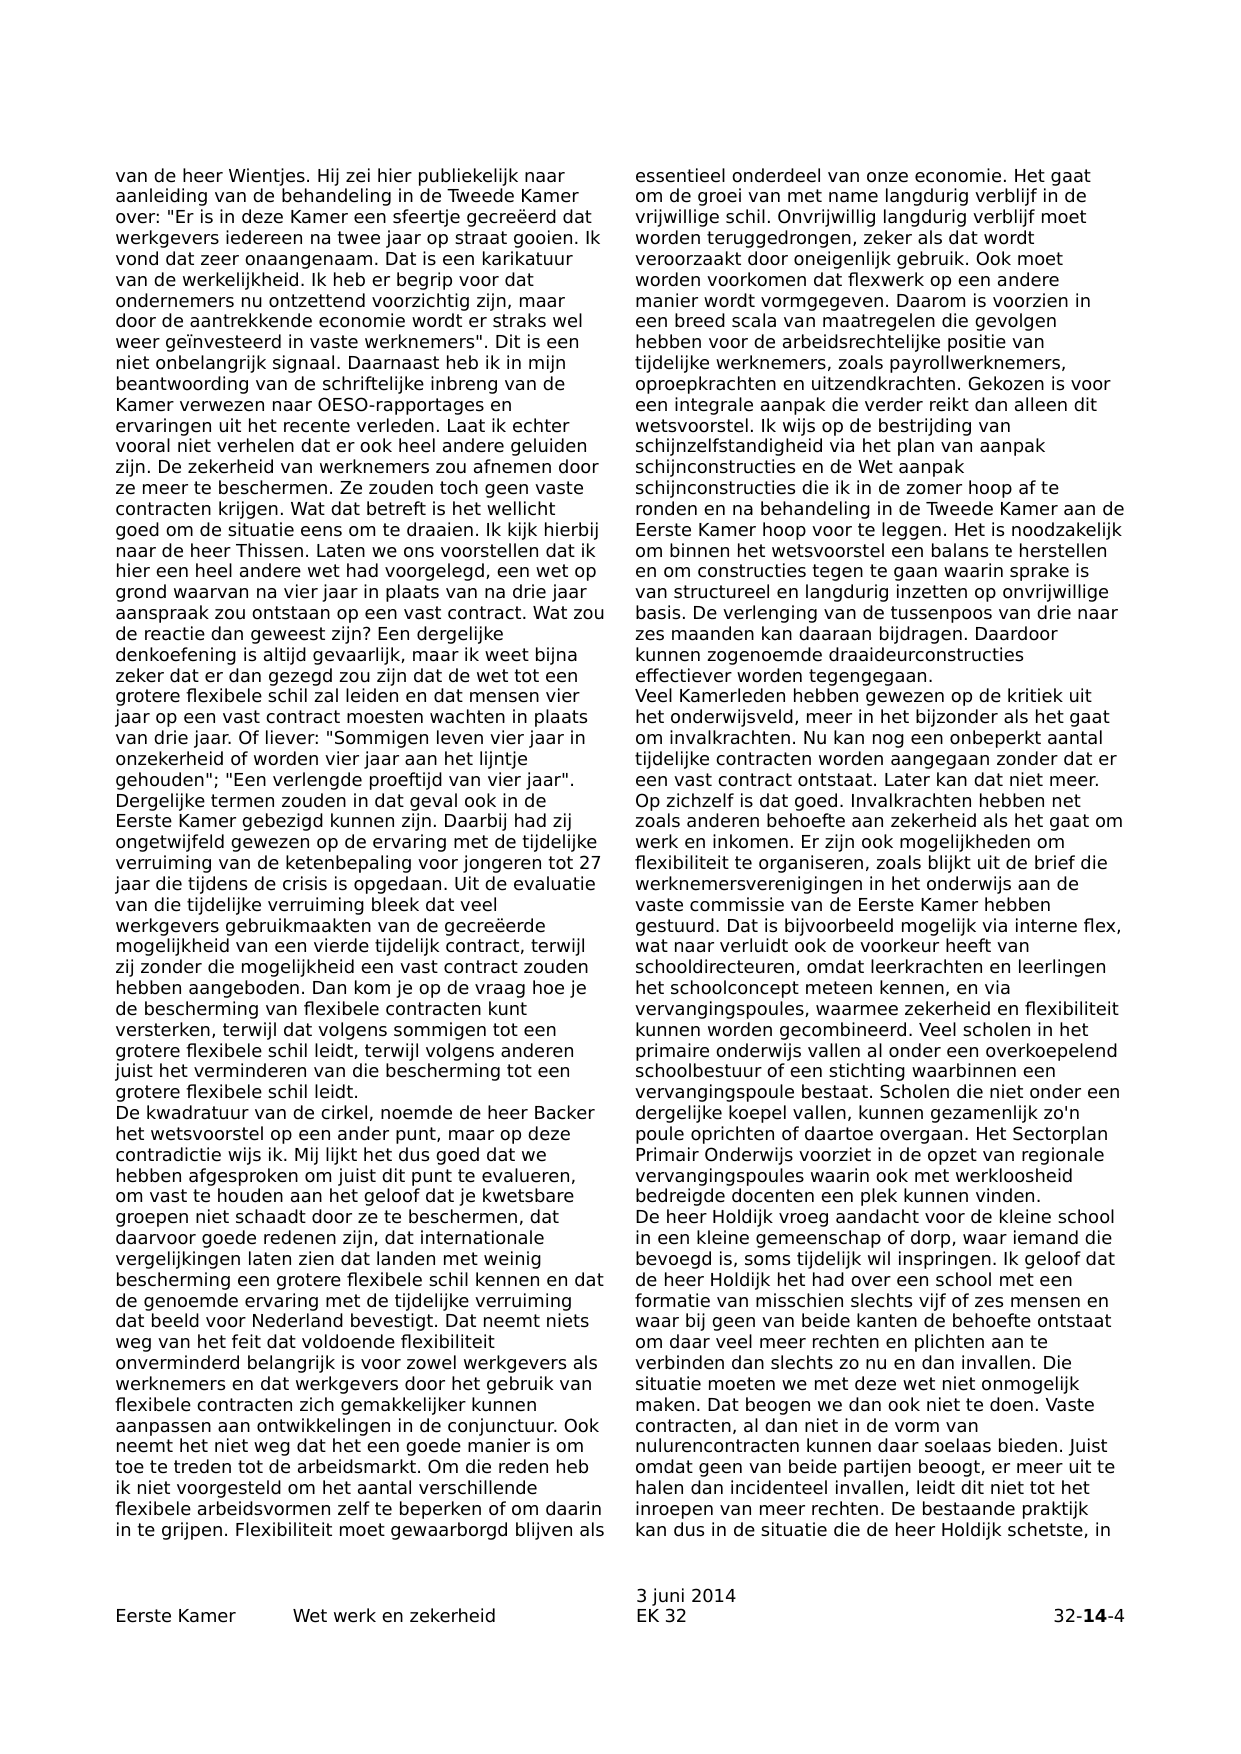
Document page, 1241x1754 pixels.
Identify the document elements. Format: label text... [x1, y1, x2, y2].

text van de heer Wientjes. Hij zei hier publiekelijk naar aanleiding van de behandeling in de Tweede Kamer over: "Er is in deze Kamer een sfeertje gecreëerd dat werkgevers iedereen na twee jaar op straat gooien. Ik vond dat zeer onaangenaam. Dat is een karikatuur van de werkelijkheid. Ik heb er begrip voor dat ondernemers nu ontzettend voorzichtig zijn, maar door de aantrekkende economie wordt er straks wel weer geïnvesteerd in vaste werknemers". Dit is een niet onbelangrijk signaal. Daarnaast heb ik in mijn beantwoording van de schriftelijke inbreng van de Kamer verwezen naar OESO-rapportages en ervaringen uit het recente verleden. Laat ik echter vooral niet verhelen dat er ook heel andere geluiden zijn. De zekerheid van werknemers zou afnemen door ze meer te beschermen. Ze zouden toch geen vaste contracten krijgen. Wat dat betreft is het wellicht goed om de situatie eens om te draaien. Ik kijk hierbij naar de heer Thissen. Laten we ons voorstellen dat ik hier een heel andere wet had voorgelegd, een wet op grond waarvan na vier jaar in plaats van na drie jaar aanspraak zou ontstaan op een vast contract. Wat zou de reactie dan geweest zijn? Een dergelijke denkoefening is altijd gevaarlijk, maar ik weet bijna zeker dat er dan gezegd zou zijn dat de wet tot een grotere flexibele schil zal leiden en dat mensen vier jaar op een vast contract moesten wachten in plaats van drie jaar. Of liever: "Sommigen leven vier jaar in onzekerheid of worden vier jaar aan het lijntje gehouden"; "Een verlengde proeftijd van vier jaar". Dergelijke termen zouden in dat geval ook in de Eerste Kamer gebezigd kunnen zijn. Daarbij had zij ongetwijfeld gewezen op de ervaring met de tijdelijke verruiming van de ketenbepaling voor jongeren tot 27 jaar die tijdens de crisis is opgedaan. Uit de evaluatie van die tijdelijke verruiming bleek dat veel werkgevers gebruikmaakten van de gecreëerde mogelijkheid van een vierde tijdelijk contract, terwijl zij zonder die mogelijkheid een vast contract zouden hebben aangeboden. Dan kom je op de vraag hoe je de bescherming van flexibele contracten kunt versterken, terwijl dat volgens sommigen tot een grotere flexibele schil leidt, terwijl volgens anderen juist het verminderen van die bescherming tot een grotere flexibele schil leidt. [115, 165, 605, 1103]
text Veel Kamerleden hebben gewezen op de kritiek uit het onderwijsveld, meer in het bijzonder als het gaat om invalkrachten. Nu kan nog een onbeperkt aantal tijdelijke contracten worden aangegaan zonder dat er een vast contract ontstaat. Later kan dat niet meer. Op zichzelf is dat goed. Invalkrachten hebben net zoals anderen behoefte aan zekerheid als het gaat om werk en inkomen. Er zijn ook mogelijkheden om flexibiliteit te organiseren, zoals blijkt uit de brief die werknemersverenigingen in het onderwijs aan de vaste commissie van de Eerste Kamer hebben gestuurd. Dat is bijvoorbeeld mogelijk via interne flex, wat naar verluidt ook de voorkeur heeft van schooldirecteuren, omdat leerkrachten en leerlingen het schoolconcept meteen kennen, en via vervangingspoules, waarmee zekerheid en flexibiliteit kunnen worden gecombineerd. Veel scholen in het primaire onderwijs vallen al onder een overkoepelend schoolbestuur of een stichting waarbinnen een vervangingspoule bestaat. Scholen die niet onder een dergelijke koepel vallen, kunnen gezamenlijk zo'n poule oprichten of daartoe overgaan. Het Sectorplan Primair Onderwijs voorziet in de opzet van regionale vervangingspoules waarin ook met werkloosheid bedreigde docenten een plek kunnen vinden. [635, 686, 1125, 1207]
text De heer Holdijk vroeg aandacht voor de kleine school in een kleine gemeenschap of dorp, waar iemand die bevoegd is, soms tijdelijk wil inspringen. Ik geloof dat de heer Holdijk het had over een school met een formatie van misschien slechts vijf of zes mensen en waar bij geen van beide kanten de behoefte ontstaat om daar veel meer rechten en plichten aan te verbinden dan slechts zo nu en dan invallen. Die situatie moeten we met deze wet niet onmogelijk maken. Dat beogen we dan ook niet te doen. Vaste contracten, al dan niet in de vorm van nulurencontracten kunnen daar soelaas bieden. Juist omdat geen van beide partijen beoogt, er meer uit te halen dan incidenteel invallen, leidt dit niet tot het inroepen van meer rechten. De bestaande praktijk kan dus in de situatie die de heer Holdijk schetste, in [635, 1207, 1125, 1540]
text essentieel onderdeel van onze economie. Het gaat om de groei van met name langdurig verblijf in de vrijwillige schil. Onvrijwillig langdurig verblijf moet worden teruggedrongen, zeker als dat wordt veroorzaakt door oneigenlijk gebruik. Ook moet worden voorkomen dat flexwerk op een andere manier wordt vormgegeven. Daarom is voorzien in een breed scala van maatregelen die gevolgen hebben voor de arbeidsrechtelijke positie van tijdelijke werknemers, zoals payrollwerknemers, oproepkrachten en uitzendkrachten. Gekozen is voor een integrale aanpak die verder reikt dan alleen dit wetsvoorstel. Ik wijs op de bestrijding van schijnzelfstandigheid via het plan van aanpak schijnconstructies en de Wet aanpak schijnconstructies die ik in de zomer hoop af te ronden en na behandeling in de Tweede Kamer aan de Eerste Kamer hoop voor te leggen. Het is noodzakelijk om binnen het wetsvoorstel een balans te herstellen en om constructies tegen te gaan waarin sprake is van structureel en langdurig inzetten op onvrijwillige basis. De verlenging van de tussenpoos van drie naar zes maanden kan daaraan bijdragen. Daardoor kunnen zogenoemde draaideurconstructies effectiever worden tegengegaan. [635, 165, 1125, 686]
text De kwadratuur van de cirkel, noemde de heer Backer het wetsvoorstel op een ander punt, maar op deze contradictie wijs ik. Mij lijkt het dus goed dat we hebben afgesproken om juist dit punt te evalueren, om vast te houden aan het geloof dat je kwetsbare groepen niet schaadt door ze te beschermen, dat daarvoor goede redenen zijn, dat internationale vergelijkingen laten zien dat landen met weinig bescherming een grotere flexibele schil kennen en dat de genoemde ervaring met de tijdelijke verruiming dat beeld voor Nederland bevestigt. Dat neemt niets weg van het feit dat voldoende flexibiliteit onverminderd belangrijk is voor zowel werkgevers als werknemers en dat werkgevers door het gebruik van flexibele contracten zich gemakkelijker kunnen aanpassen aan ontwikkelingen in de conjunctuur. Ook neemt het niet weg dat het een goede manier is om toe te treden tot de arbeidsmarkt. Om die reden heb ik niet voorgesteld om het aantal verschillende flexibele arbeidsvormen zelf te beperken of om daarin in te grijpen. Flexibiliteit moet gewaarborgd blijven als [115, 1103, 605, 1540]
